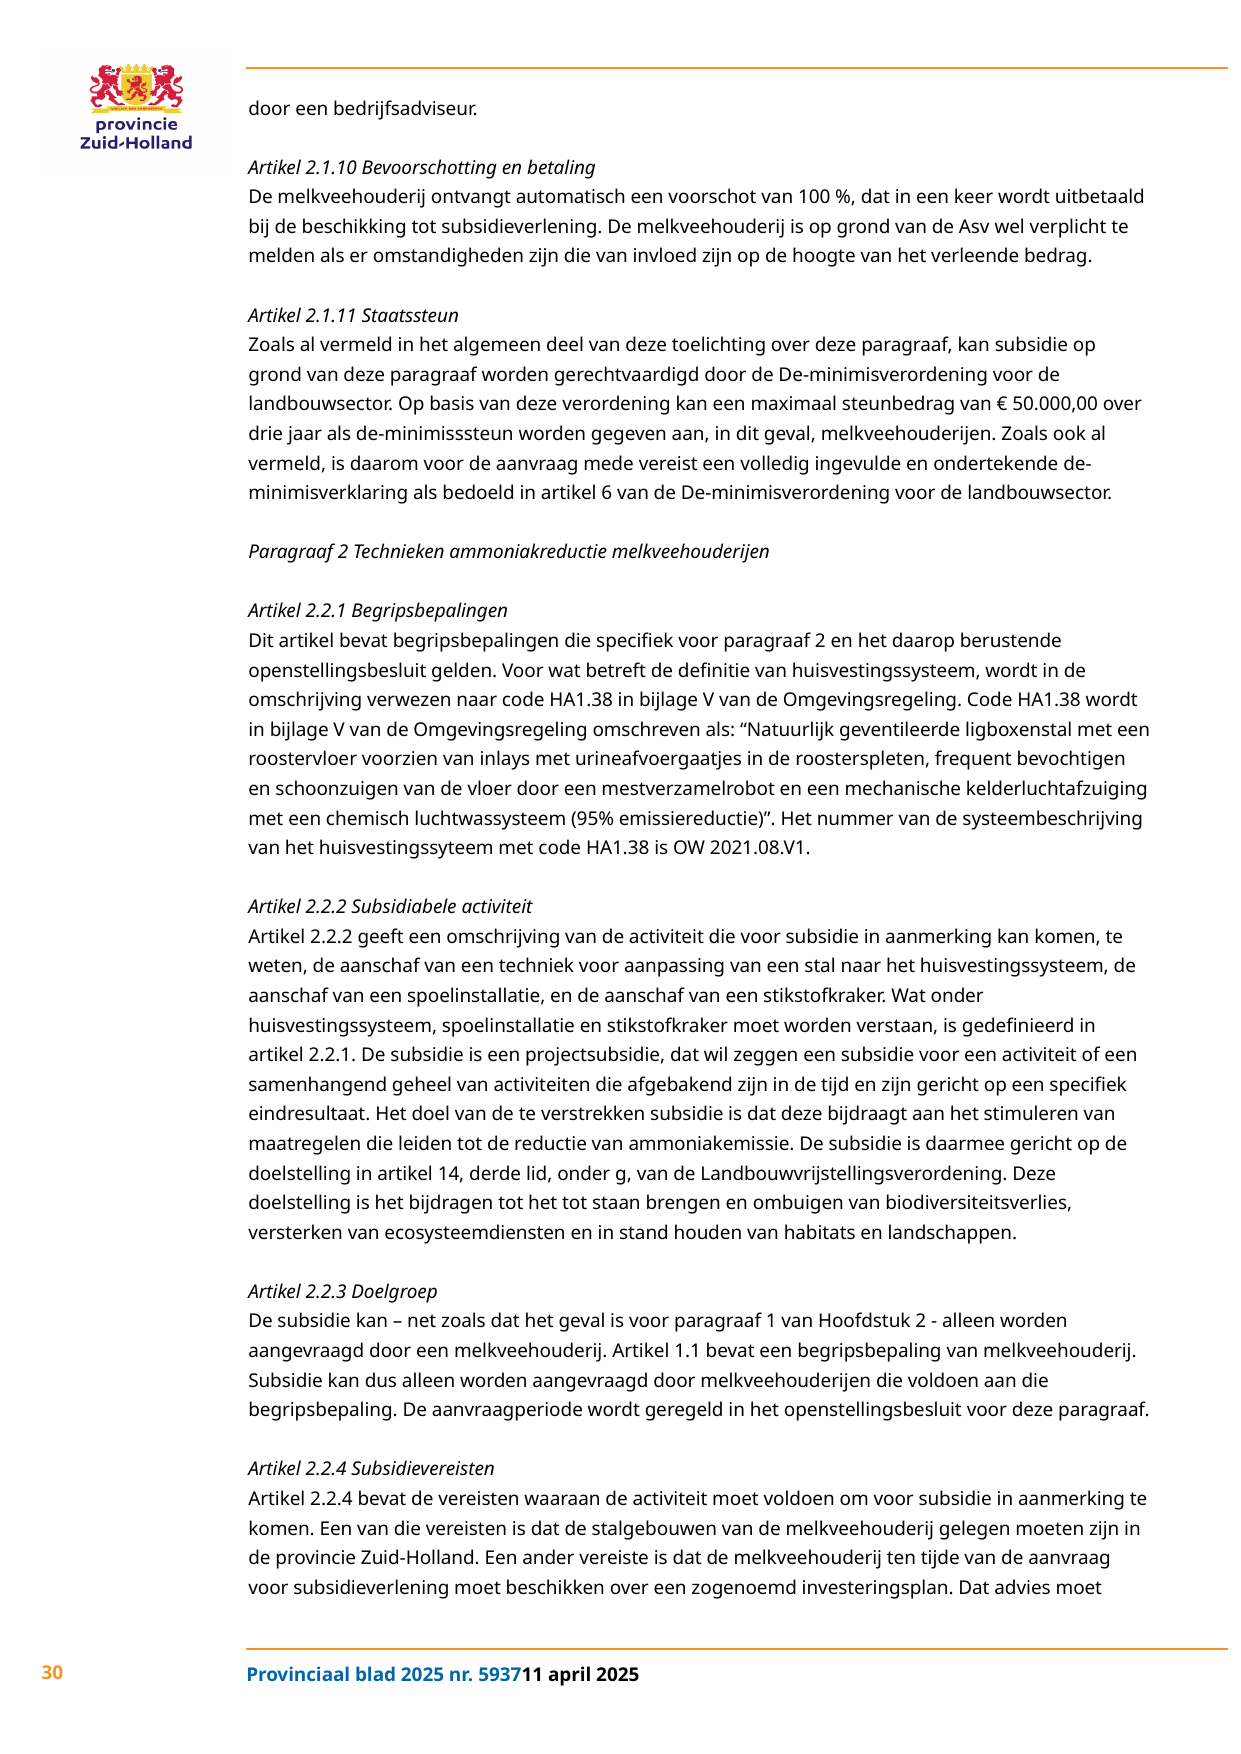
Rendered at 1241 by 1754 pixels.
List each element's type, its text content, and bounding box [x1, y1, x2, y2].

text Artikel 2.2.2 geeft een omschrijving van de activiteit die voor subsidie in aanmerking kan komen, te weten, de aanschaf van een techniek voor aanpassing van een stal naar het huisvestingssysteem, de aanschaf van een spoelinstallatie, en de aanschaf van een stikstofkraker. Wat onder huisvestingssysteem, spoelinstallatie en stikstofkraker moet worden verstaan, is gedefinieerd in artikel 2.2.1. De subsidie is een projectsubsidie, dat wil zeggen een subsidie voor een activiteit of een samenhangend geheel van activiteiten die afgebakend zijn in de tijd en zijn gericht op een specifiek eindresultaat. Het doel van de te verstrekken subsidie is dat deze bijdraagt aan het stimuleren van maatregelen die leiden tot de reductie van ammoniakemissie. De subsidie is daarmee gericht op de doelstelling in artikel 14, derde lid, onder g, van de Landbouwvrijstellingsverordening. Deze doelstelling is het bijdragen tot het tot staan brengen en ombuigen van biodiversiteitsverlies, versterken van ecosysteemdiensten en in stand houden van habitats en landschappen. [248, 923, 1152, 1245]
text Artikel 2.2.4 Subsidievereisten [248, 1456, 1152, 1481]
text Artikel 2.1.10 Bevoorschotting en betaling [248, 154, 1152, 180]
text Artikel 2.2.3 Doelgroep [248, 1278, 1152, 1304]
text Artikel 2.2.4 bevat de vereisten waaraan de activiteit moet voldoen om voor subsidie in aanmerking te komen. Een van die vereisten is dat de stalgebouwen van de melkveehouderij gelegen moeten zijn in de provincie Zuid-Holland. Een ander vereiste is dat de melkveehouderij ten tijde van de aanvraag voor subsidieverlening moet beschikken over een zogenoemd investeringsplan. Dat advies moet [248, 1485, 1152, 1600]
text De subsidie kan – net zoals dat het geval is voor paragraaf 1 van Hoofdstuk 2 - alleen worden aangevraagd door een melkveehouderij. Artikel 1.1 bevat een begripsbepaling van melkveehouderij. Subsidie kan dus alleen worden aangevraagd door melkveehouderijen die voldoen aan die begripsbepaling. De aanvraagperiode wordt geregeld in het openstellingsbesluit voor deze paragraaf. [248, 1308, 1152, 1422]
text Zoals al vermeld in het algemeen deel van deze toelichting over deze paragraaf, kan subsidie op grond van deze paragraaf worden gerechtvaardigd door de De-minimisverordening voor de landbouwsector. Op basis van deze verordening kan een maximaal steunbedrag van € 50.000,00 over drie jaar als de-minimisssteun worden gegeven aan, in dit geval, melkveehouderijen. Zoals ook al vermeld, is daarom voor de aanvraag mede vereist een volledig ingevulde en ondertekende de- minimisverklaring als bedoeld in artikel 6 van de De-minimisverordening voor de landbouwsector. [248, 331, 1152, 505]
text Artikel 2.2.1 Begripsbepalingen [248, 598, 1152, 623]
text Paragraaf 2 Technieken ammoniakreductie melkveehouderijen [248, 538, 1152, 564]
picture [41, 47, 231, 172]
text Dit artikel bevat begripsbepalingen die specifiek voor paragraaf 2 en het daarop berustende openstellingsbesluit gelden. Voor wat betreft de definitie van huisvestingssysteem, wordt in de omschrijving verwezen naar code HA1.38 in bijlage V van de Omgevingsregeling. Code HA1.38 wordt in bijlage V van de Omgevingsregeling omschreven als: “Natuurlijk geventileerde ligboxenstal met een roostervloer voorzien van inlays met urineafvoergaatjes in de roosterspleten, frequent bevochtigen en schoonzuigen van de vloer door een mestverzamelrobot en een mechanische kelderluchtafzuiging met een chemisch luchtwassysteem (95% emissiereductie)”. Het nummer van de systeembeschrijving van het huisvestingssyteem met code HA1.38 is OW 2021.08.V1. [248, 627, 1152, 860]
text Artikel 2.1.11 Staatssteun [248, 302, 1152, 328]
text Artikel 2.2.2 Subsidiabele activiteit [248, 893, 1152, 919]
text door een bedrijfsadviseur. [248, 95, 1152, 121]
text De melkveehouderij ontvangt automatisch een voorschot van 100 %, dat in een keer wordt uitbetaald bij de beschikking tot subsidieverlening. De melkveehouderij is op grond van de Asv wel verplicht te melden als er omstandigheden zijn die van invloed zijn op de hoogte van het verleende bedrag. [248, 183, 1152, 268]
